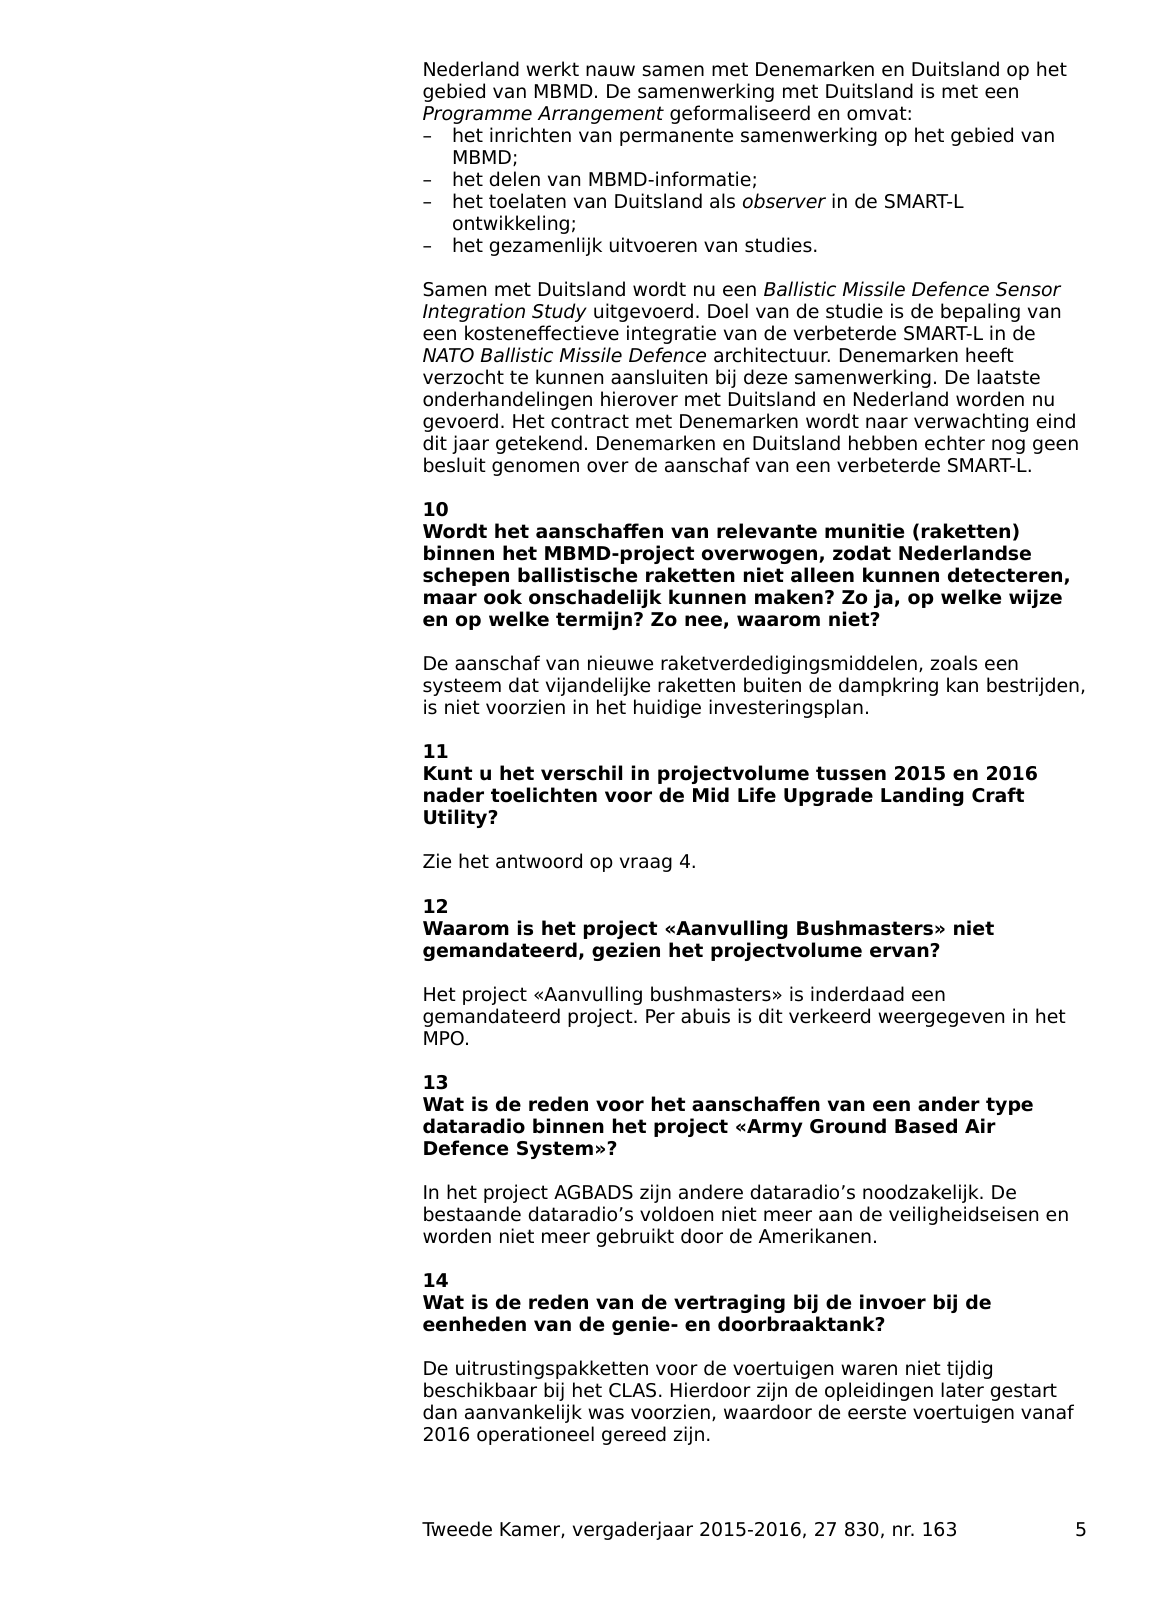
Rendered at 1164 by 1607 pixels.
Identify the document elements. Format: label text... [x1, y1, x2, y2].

text 10 [422, 499, 1087, 521]
text 13 [422, 1072, 1087, 1094]
text – het toelaten van Duitsland als observer in de SMART-L ontwikkeling; [422, 191, 1087, 235]
text 14 [422, 1270, 1087, 1292]
text Wordt het aanschaffen van relevante munitie (raketten) binnen het MBMD-project overwogen, zodat Nederlandse schepen ballistische raketten niet alleen kunnen detecteren, maar ook onschadelijk kunnen maken? Zo ja, op welke wijze en op welke termijn? Zo nee, waarom niet? [422, 521, 1087, 631]
text – het delen van MBMD-informatie; [422, 169, 1087, 191]
text – het gezamenlijk uitvoeren van studies. [422, 235, 1087, 257]
text De uitrustingspakketten voor de voertuigen waren niet tijdig beschikbaar bij het CLAS. Hierdoor zijn de opleidingen later gestart dan aanvankelijk was voorzien, waardoor de eerste voertuigen vanaf 2016 operationeel gereed zijn. [422, 1358, 1087, 1446]
text Samen met Duitsland wordt nu een Ballistic Missile Defence Sensor Integration Study uitgevoerd. Doel van de studie is de bepaling van een kosteneffectieve integratie van de verbeterde SMART-L in de NATO Ballistic Missile Defence architectuur. Denemarken heeft verzocht te kunnen aansluiten bij deze samenwerking. De laatste onderhandelingen hierover met Duitsland en Nederland worden nu gevoerd. Het contract met Denemarken wordt naar verwachting eind dit jaar getekend. Denemarken en Duitsland hebben echter nog geen besluit genomen over de aanschaf van een verbeterde SMART-L. [422, 279, 1087, 477]
text 12 [422, 896, 1087, 917]
text De aanschaf van nieuwe raketverdedigingsmiddelen, zoals een systeem dat vijandelijke raketten buiten de dampkring kan bestrijden, is niet voorzien in het huidige investeringsplan. [422, 653, 1087, 719]
text Wat is de reden van de vertraging bij de invoer bij de eenheden van de genie- en doorbraaktank? [422, 1292, 1087, 1336]
text Kunt u het verschil in projectvolume tussen 2015 en 2016 nader toelichten voor de Mid Life Upgrade Landing Craft Utility? [422, 763, 1087, 829]
text Wat is de reden voor het aanschaffen van een ander type dataradio binnen het project «Army Ground Based Air Defence System»? [422, 1094, 1087, 1160]
text In het project AGBADS zijn andere dataradio’s noodzakelijk. De bestaande dataradio’s voldoen niet meer aan de veiligheidseisen en worden niet meer gebruikt door de Amerikanen. [422, 1182, 1087, 1248]
text Nederland werkt nauw samen met Denemarken en Duitsland op het gebied van MBMD. De samenwerking met Duitsland is met een Programme Arrangement geformaliseerd en omvat: [422, 59, 1087, 125]
text Het project «Aanvulling bushmasters» is inderdaad een gemandateerd project. Per abuis is dit verkeerd weergegeven in het MPO. [422, 984, 1087, 1049]
text 11 [422, 741, 1087, 763]
text Waarom is het project «Aanvulling Bushmasters» niet gemandateerd, gezien het projectvolume ervan? [422, 917, 1087, 961]
text – het inrichten van permanente samenwerking op het gebied van MBMD; [422, 125, 1087, 169]
text Zie het antwoord op vraag 4. [422, 851, 1087, 873]
